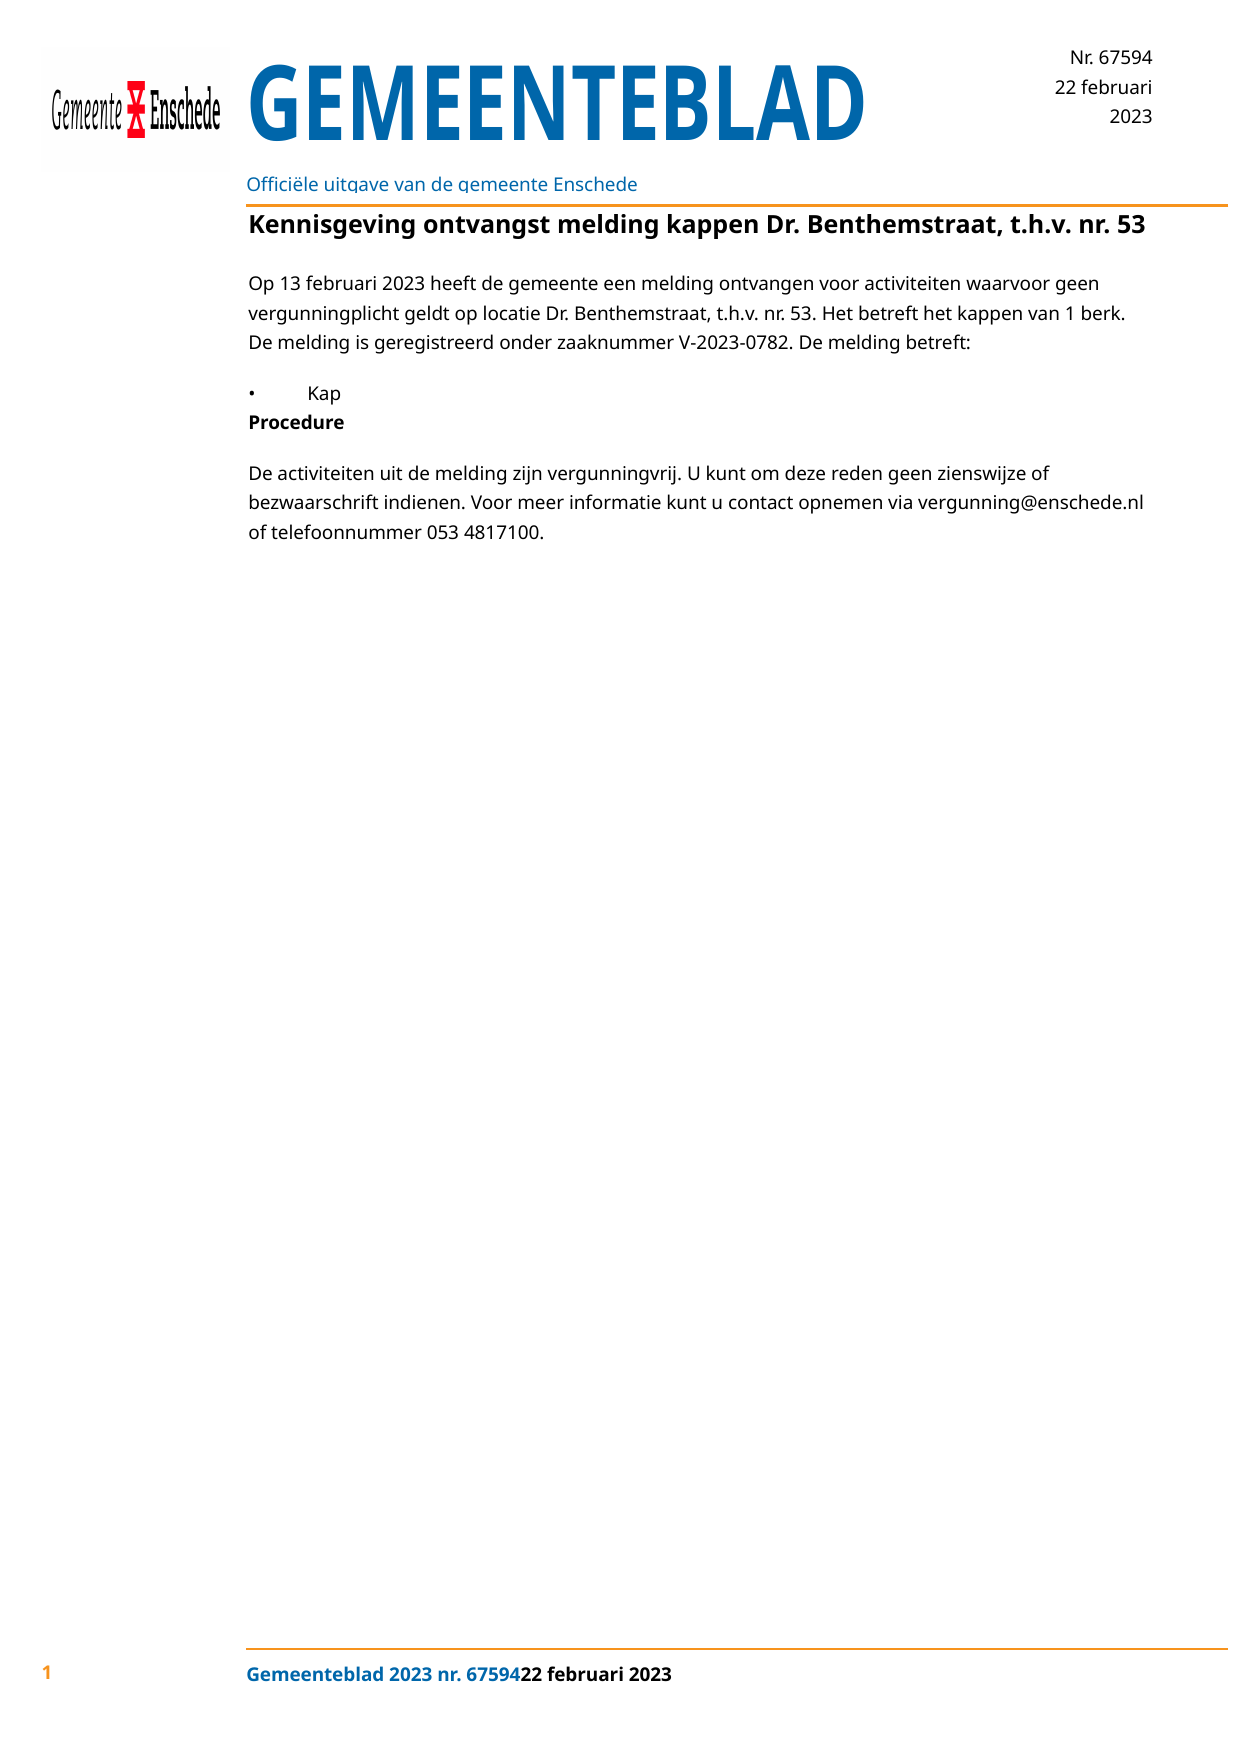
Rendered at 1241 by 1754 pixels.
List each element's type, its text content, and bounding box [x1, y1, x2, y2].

text Op 13 februari 2023 heeft de gemeente een melding ontvangen voor activiteiten waarvoor geen vergunningplicht geldt op locatie Dr. Benthemstraat, t.h.v. nr. 53. Het betreft het kappen van 1 berk. De melding is geregistreerd onder zaaknummer V-2023-0782. De melding betreft: [248, 270, 1152, 355]
text Kennisgeving ontvangst melding kappen Dr. Benthemstraat, t.h.v. nr. 53 [248, 207, 1152, 241]
picture [41, 47, 231, 172]
list Kap [248, 380, 1152, 406]
text De activiteiten uit de melding zijn vergunningvrij. U kunt om deze reden geen zienswijze of bezwaarschrift indienen. Voor meer informatie kunt u contact opnemen via vergunning@enschede.nl of telefoonnummer 053 4817100. [248, 460, 1152, 545]
text Procedure [248, 409, 1152, 435]
